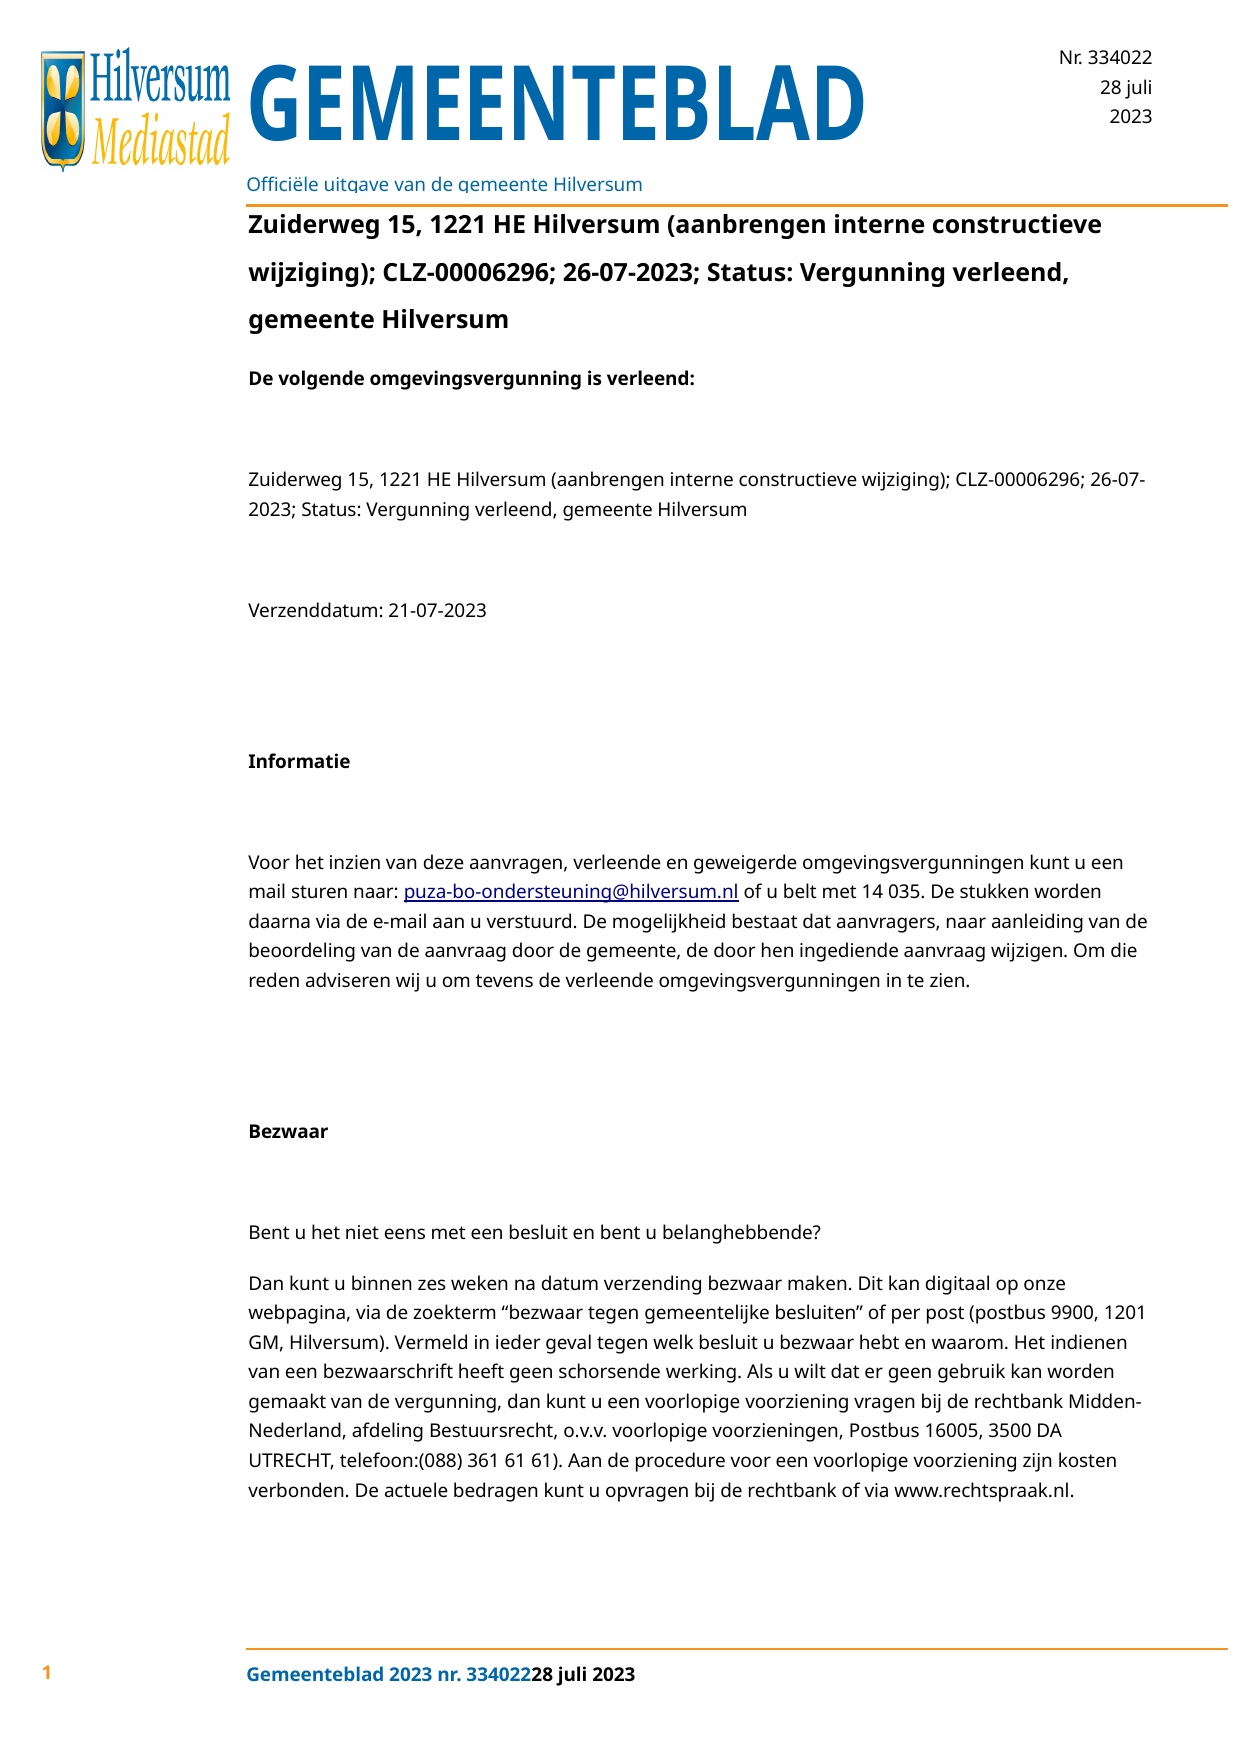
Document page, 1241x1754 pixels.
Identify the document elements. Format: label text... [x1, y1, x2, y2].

text Informatie [248, 748, 1152, 774]
picture [41, 47, 231, 172]
text De volgende omgevingsvergunning is verleend: [248, 366, 1152, 391]
text Bent u het niet eens met een besluit en bent u belanghebbende? [248, 1219, 1152, 1245]
text Voor het inzien van deze aanvragen, verleende en geweigerde omgevingsvergunningen kunt u een mail sturen naar: puza-bo-ondersteuning@hilversum.nl of u belt met 14 035. De stukken worden daarna via de e-mail aan u verstuurd. De mogelijkheid bestaat dat aanvragers, naar aanleiding van de beoordeling van de aanvraag door de gemeente, de door hen ingediende aanvraag wijzigen. Om die reden adviseren wij u om tevens de verleende omgevingsvergunningen in te zien. [248, 849, 1152, 993]
text Zuiderweg 15, 1221 HE Hilversum (aanbrengen interne constructieve wijziging); CLZ-00006296; 26-07-2023; Status: Vergunning verleend, gemeente Hilversum [248, 466, 1152, 522]
text Zuiderweg 15, 1221 HE Hilversum (aanbrengen interne constructieve wijziging); CLZ-00006296; 26-07-2023; Status: Vergunning verleend, gemeente Hilversum [248, 207, 1152, 336]
text Verzenddatum: 21-07-2023 [248, 597, 1152, 622]
text Dan kunt u binnen zes weken na datum verzending bezwaar maken. Dit kan digitaal op onze webpagina, via de zoekterm “bezwaar tegen gemeentelijke besluiten” of per post (postbus 9900, 1201 GM, Hilversum). Vermeld in ieder geval tegen welk besluit u bezwaar hebt en waarom. Het indienen van een bezwaarschrift heeft geen schorsende werking. Als u wilt dat er geen gebruik kan worden gemaakt van de vergunning, dan kunt u een voorlopige voorziening vragen bij de rechtbank Midden-Nederland, afdeling Bestuursrecht, o.v.v. voorlopige voorzieningen, Postbus 16005, 3500 DA UTRECHT, telefoon:(088) 361 61 61). Aan de procedure voor een voorlopige voorziening zijn kosten verbonden. De actuele bedragen kunt u opvragen bij de rechtbank of via www.rechtspraak.nl. [248, 1270, 1152, 1502]
text Bezwaar [248, 1118, 1152, 1144]
